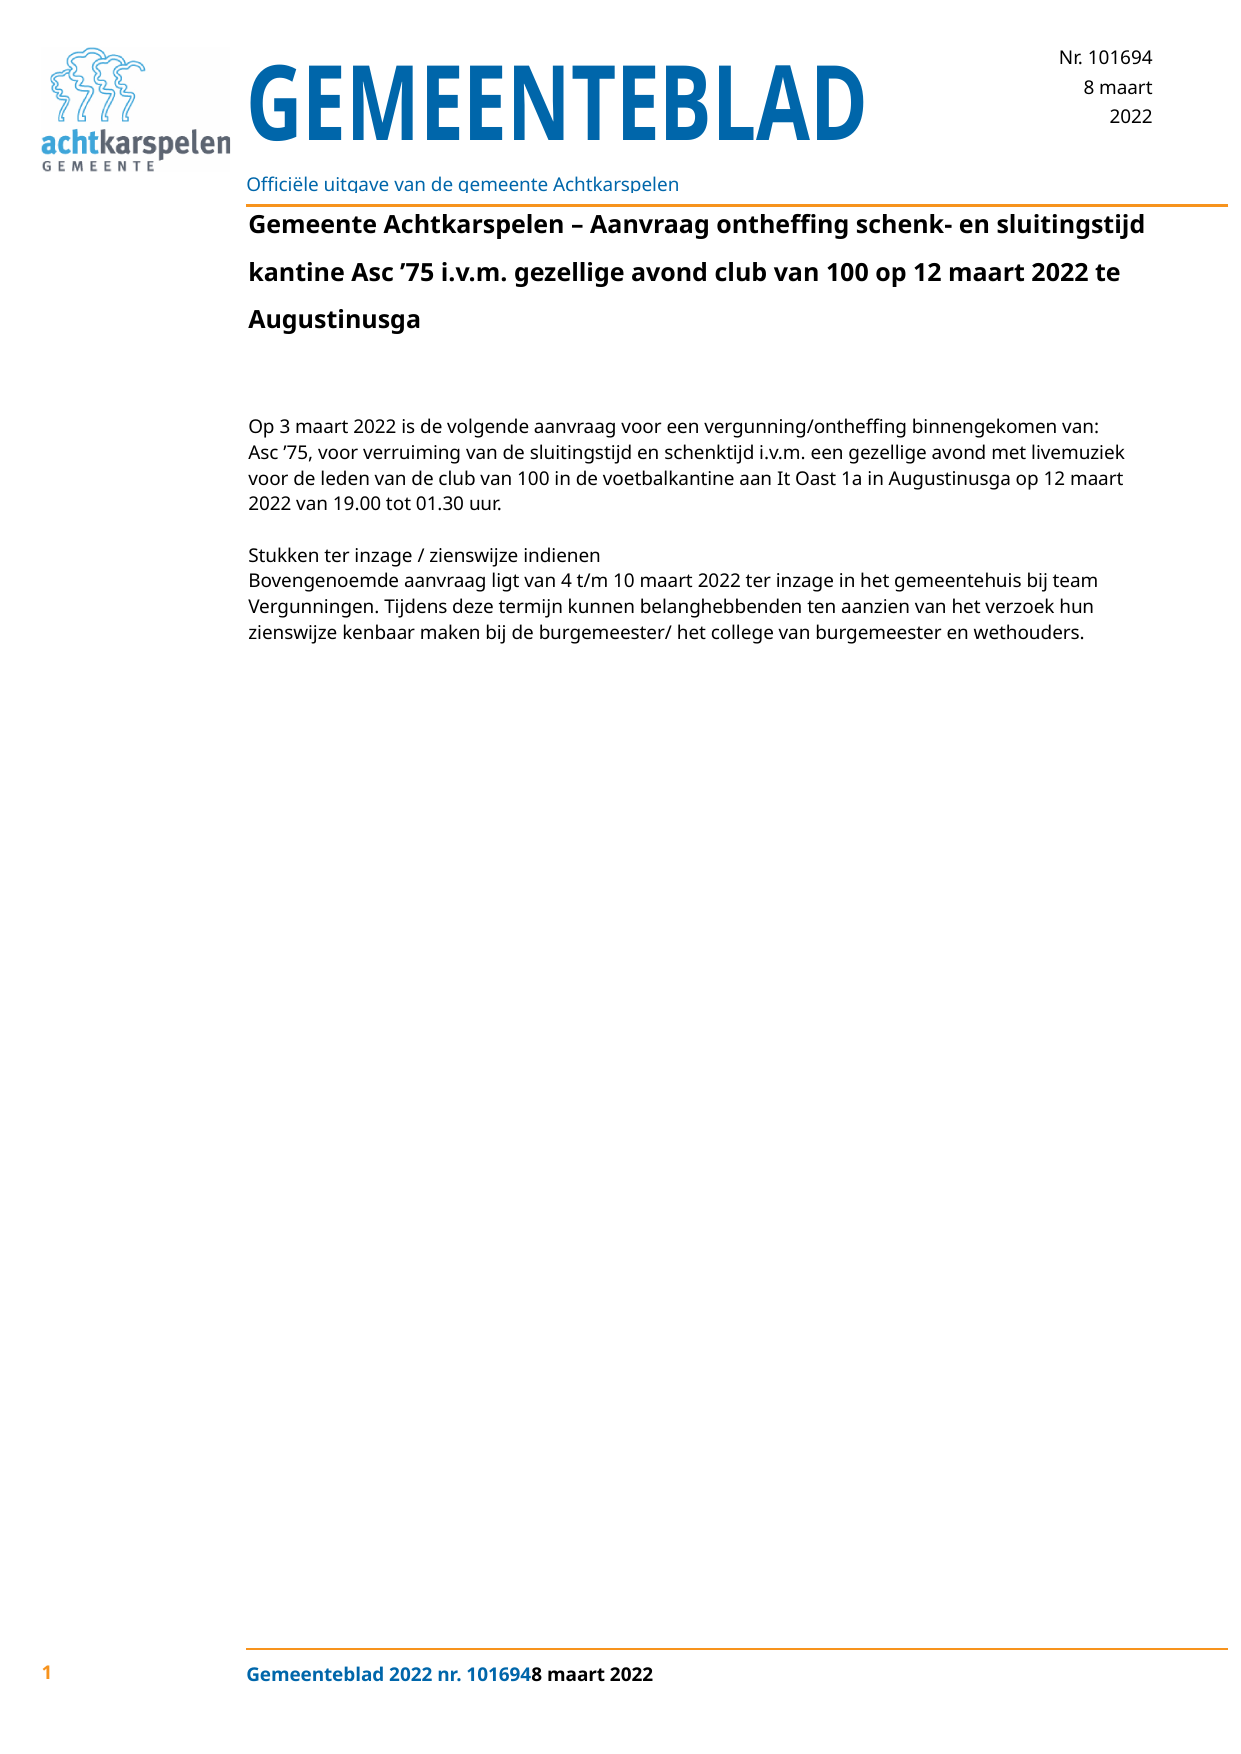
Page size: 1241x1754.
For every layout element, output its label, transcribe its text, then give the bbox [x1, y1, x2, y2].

text Stukken ter inzage / zienswijze indienen [248, 542, 1152, 568]
text Asc ’75, voor verruiming van de sluitingstijd en schenktijd i.v.m. een gezellige avond met livemuziek voor de leden van de club van 100 in de voetbalkantine aan It Oast 1a in Augustinusga op 12 maart 2022 van 19.00 tot 01.30 uur. [248, 439, 1152, 516]
text Bovengenoemde aanvraag ligt van 4 t/m 10 maart 2022 ter inzage in het gemeentehuis bij team Vergunningen. Tijdens deze termijn kunnen belanghebbenden ten aanzien van het verzoek hun zienswijze kenbaar maken bij de burgemeester/ het college van burgemeester en wethouders. [248, 568, 1152, 645]
text Gemeente Achtkarspelen – Aanvraag ontheffing schenk- en sluitingstijd kantine Asc ’75 i.v.m. gezellige avond club van 100 op 12 maart 2022 te Augustinusga [248, 207, 1152, 336]
text Op 3 maart 2022 is de volgende aanvraag voor een vergunning/ontheffing binnengekomen van: [248, 413, 1152, 439]
picture [41, 47, 231, 172]
